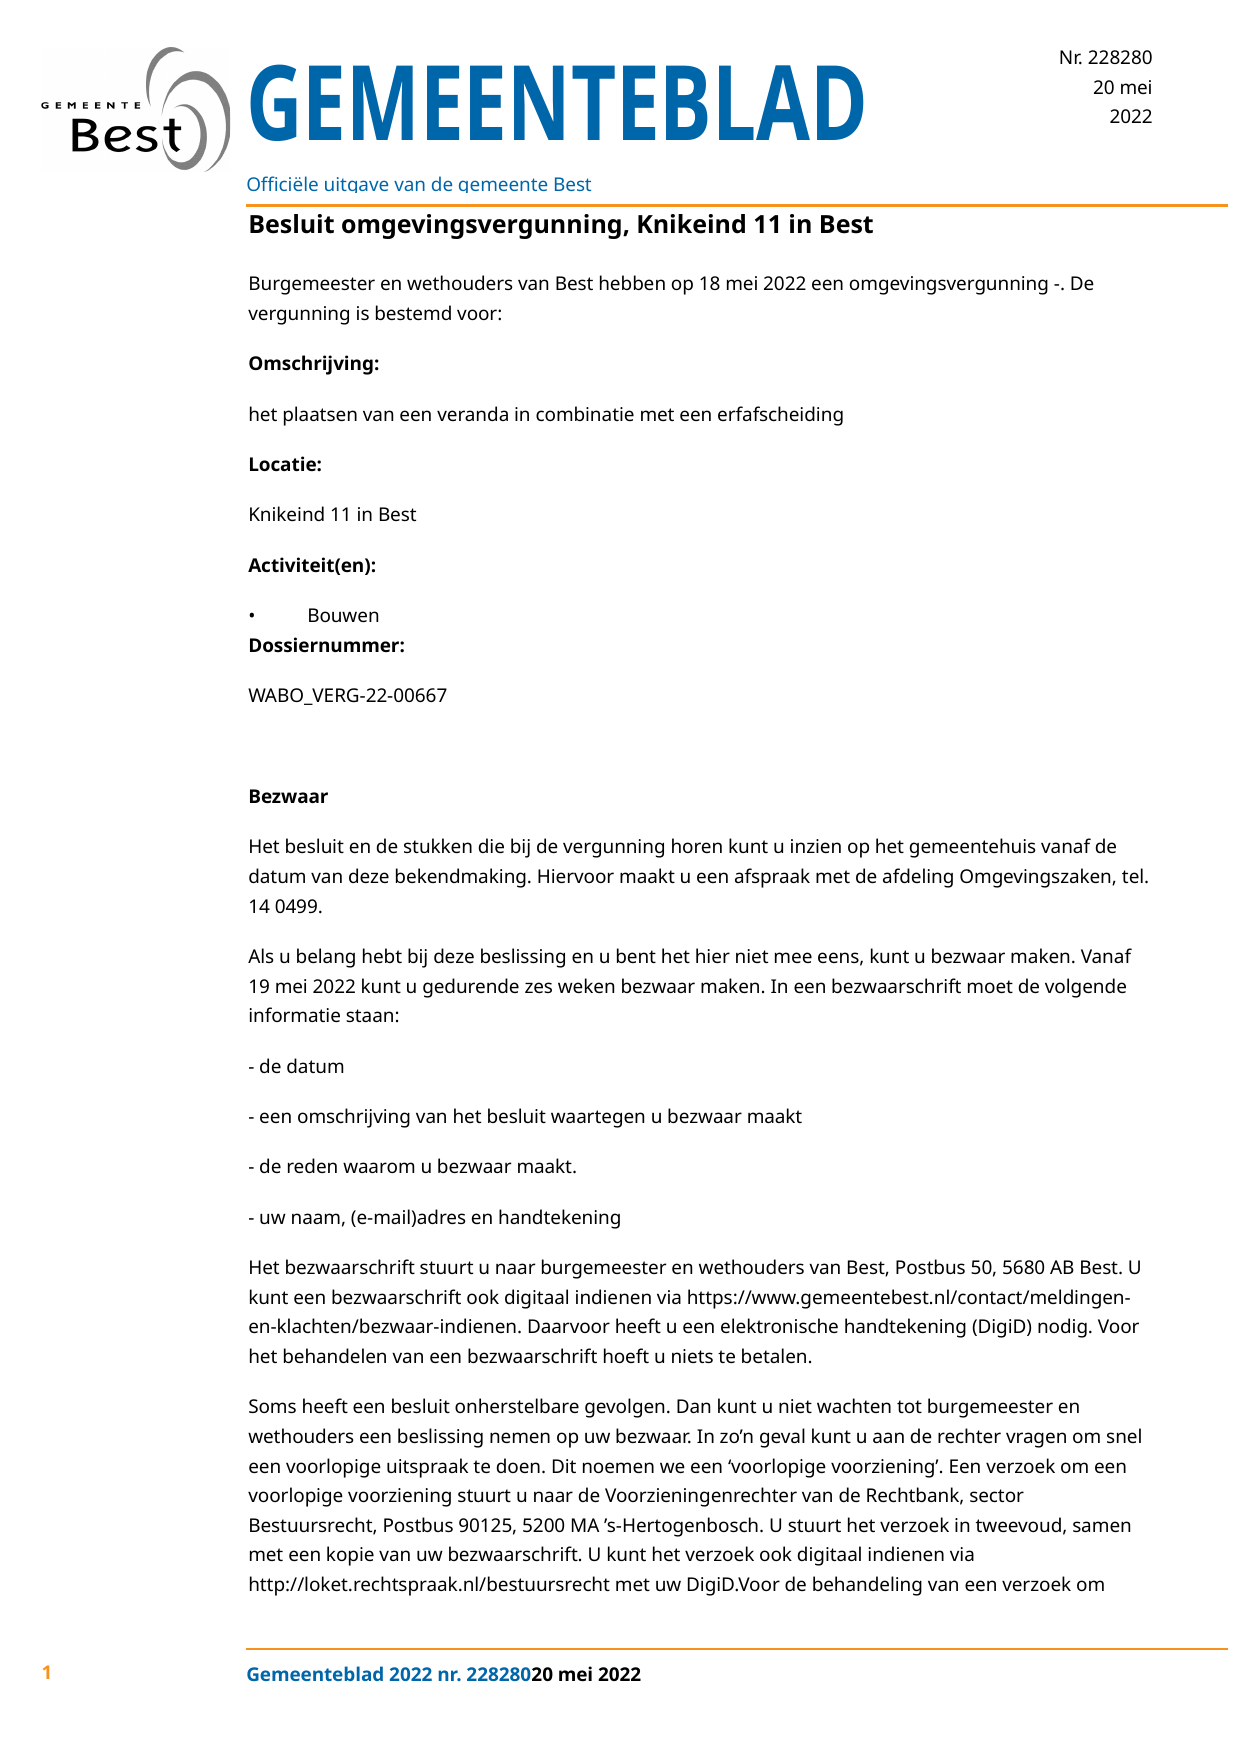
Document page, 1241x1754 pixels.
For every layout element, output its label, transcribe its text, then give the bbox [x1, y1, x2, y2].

text Soms heeft een besluit onherstelbare gevolgen. Dan kunt u niet wachten tot burgemeester en wethouders een beslissing nemen op uw bezwaar. In zo’n geval kunt u aan de rechter vragen om snel een voorlopige uitspraak te doen. Dit noemen we een ‘voorlopige voorziening’. Een verzoek om een voorlopige voorziening stuurt u naar de Voorzieningenrechter van de Rechtbank, sector Bestuursrecht, Postbus 90125, 5200 MA ’s-Hertogenbosch. U stuurt het verzoek in tweevoud, samen met een kopie van uw bezwaarschrift. U kunt het verzoek ook digitaal indienen via http://loket.rechtspraak.nl/bestuursrecht met uw DigiD.Voor de behandeling van een verzoek om [248, 1394, 1152, 1597]
text Knikeind 11 in Best [248, 502, 1152, 527]
list Bouwen [248, 602, 1152, 628]
text Activiteit(en): [248, 552, 1152, 578]
text Als u belang hebt bij deze beslissing en u bent het hier niet mee eens, kunt u bezwaar maken. Vanaf 19 mei 2022 kunt u gedurende zes weken bezwaar maken. In een bezwaarschrift moet de volgende informatie staan: [248, 943, 1152, 1028]
text Dossiernummer: [248, 632, 1152, 658]
picture [41, 47, 231, 172]
text - de reden waarom u bezwaar maakt. [248, 1154, 1152, 1179]
text Het besluit en de stukken die bij de vergunning horen kunt u inzien op het gemeentehuis vanaf de datum van deze bekendmaking. Hiervoor maakt u een afspraak met de afdeling Omgevingszaken, tel. 14 0499. [248, 834, 1152, 918]
text Burgemeester en wethouders van Best hebben op 18 mei 2022 een omgevingsvergunning -. De vergunning is bestemd voor: [248, 270, 1152, 326]
text - de datum [248, 1053, 1152, 1078]
text Locatie: [248, 451, 1152, 477]
text - uw naam, (e-mail)adres en handtekening [248, 1204, 1152, 1230]
text Besluit omgevingsvergunning, Knikeind 11 in Best [248, 207, 1152, 241]
text Omschrijving: [248, 350, 1152, 376]
text Bezwaar [248, 783, 1152, 809]
text - een omschrijving van het besluit waartegen u bezwaar maakt [248, 1103, 1152, 1129]
text Het bezwaarschrift stuurt u naar burgemeester en wethouders van Best, Postbus 50, 5680 AB Best. U kunt een bezwaarschrift ook digitaal indienen via https://www.gemeentebest.nl/contact/meldingen-en-klachten/bezwaar-indienen. Daarvoor heeft u een elektronische handtekening (DigiD) nodig. Voor het behandelen van een bezwaarschrift hoeft u niets te betalen. [248, 1254, 1152, 1369]
text het plaatsen van een veranda in combinatie met een erfafscheiding [248, 401, 1152, 426]
text WABO_VERG-22-00667 [248, 682, 1152, 708]
